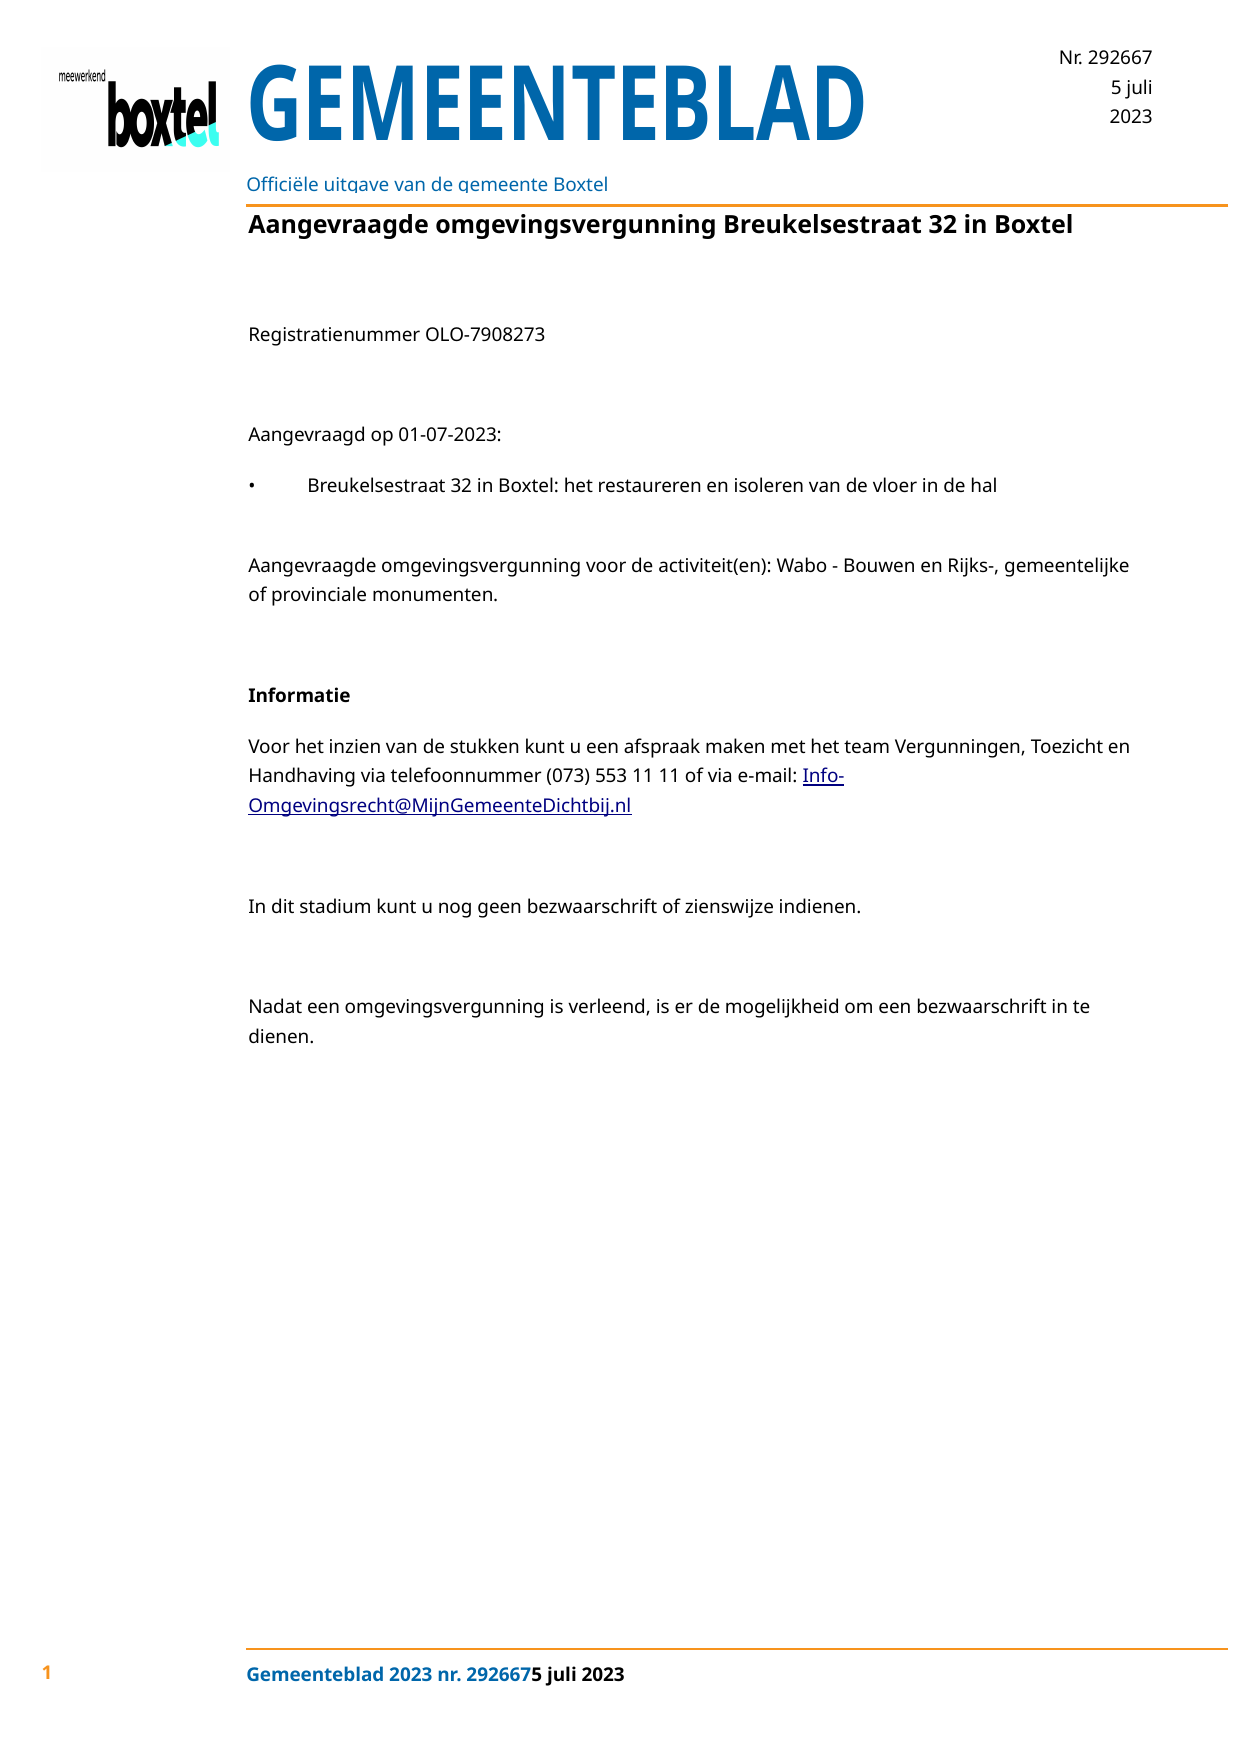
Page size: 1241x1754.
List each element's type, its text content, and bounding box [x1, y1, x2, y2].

text Aangevraagde omgevingsvergunning Breukelsestraat 32 in Boxtel [248, 207, 1152, 241]
text Informatie [248, 682, 1152, 708]
list Breukelsestraat 32 in Boxtel: het restaureren en isoleren van de vloer in de hal [248, 472, 1152, 498]
text Registratienummer OLO-7908273 [248, 321, 1152, 346]
text Nadat een omgevingsvergunning is verleend, is er de mogelijkheid om een bezwaarschrift in te dienen. [248, 994, 1152, 1049]
text In dit stadium kunt u nog geen bezwaarschrift of zienswijze indienen. [248, 893, 1152, 918]
text Aangevraagd op 01-07-2023: [248, 422, 1152, 447]
text Voor het inzien van de stukken kunt u een afspraak maken met het team Vergunningen, Toezicht en Handhaving via telefoonnummer (073) 553 11 11 of via e-mail: Info-Omgevingsrecht@MijnGemeenteDichtbij.nl [248, 733, 1152, 818]
picture [41, 47, 231, 172]
text Aangevraagde omgevingsvergunning voor de activiteit(en): Wabo - Bouwen en Rijks-, gemeentelijke of provinciale monumenten. [248, 552, 1152, 607]
